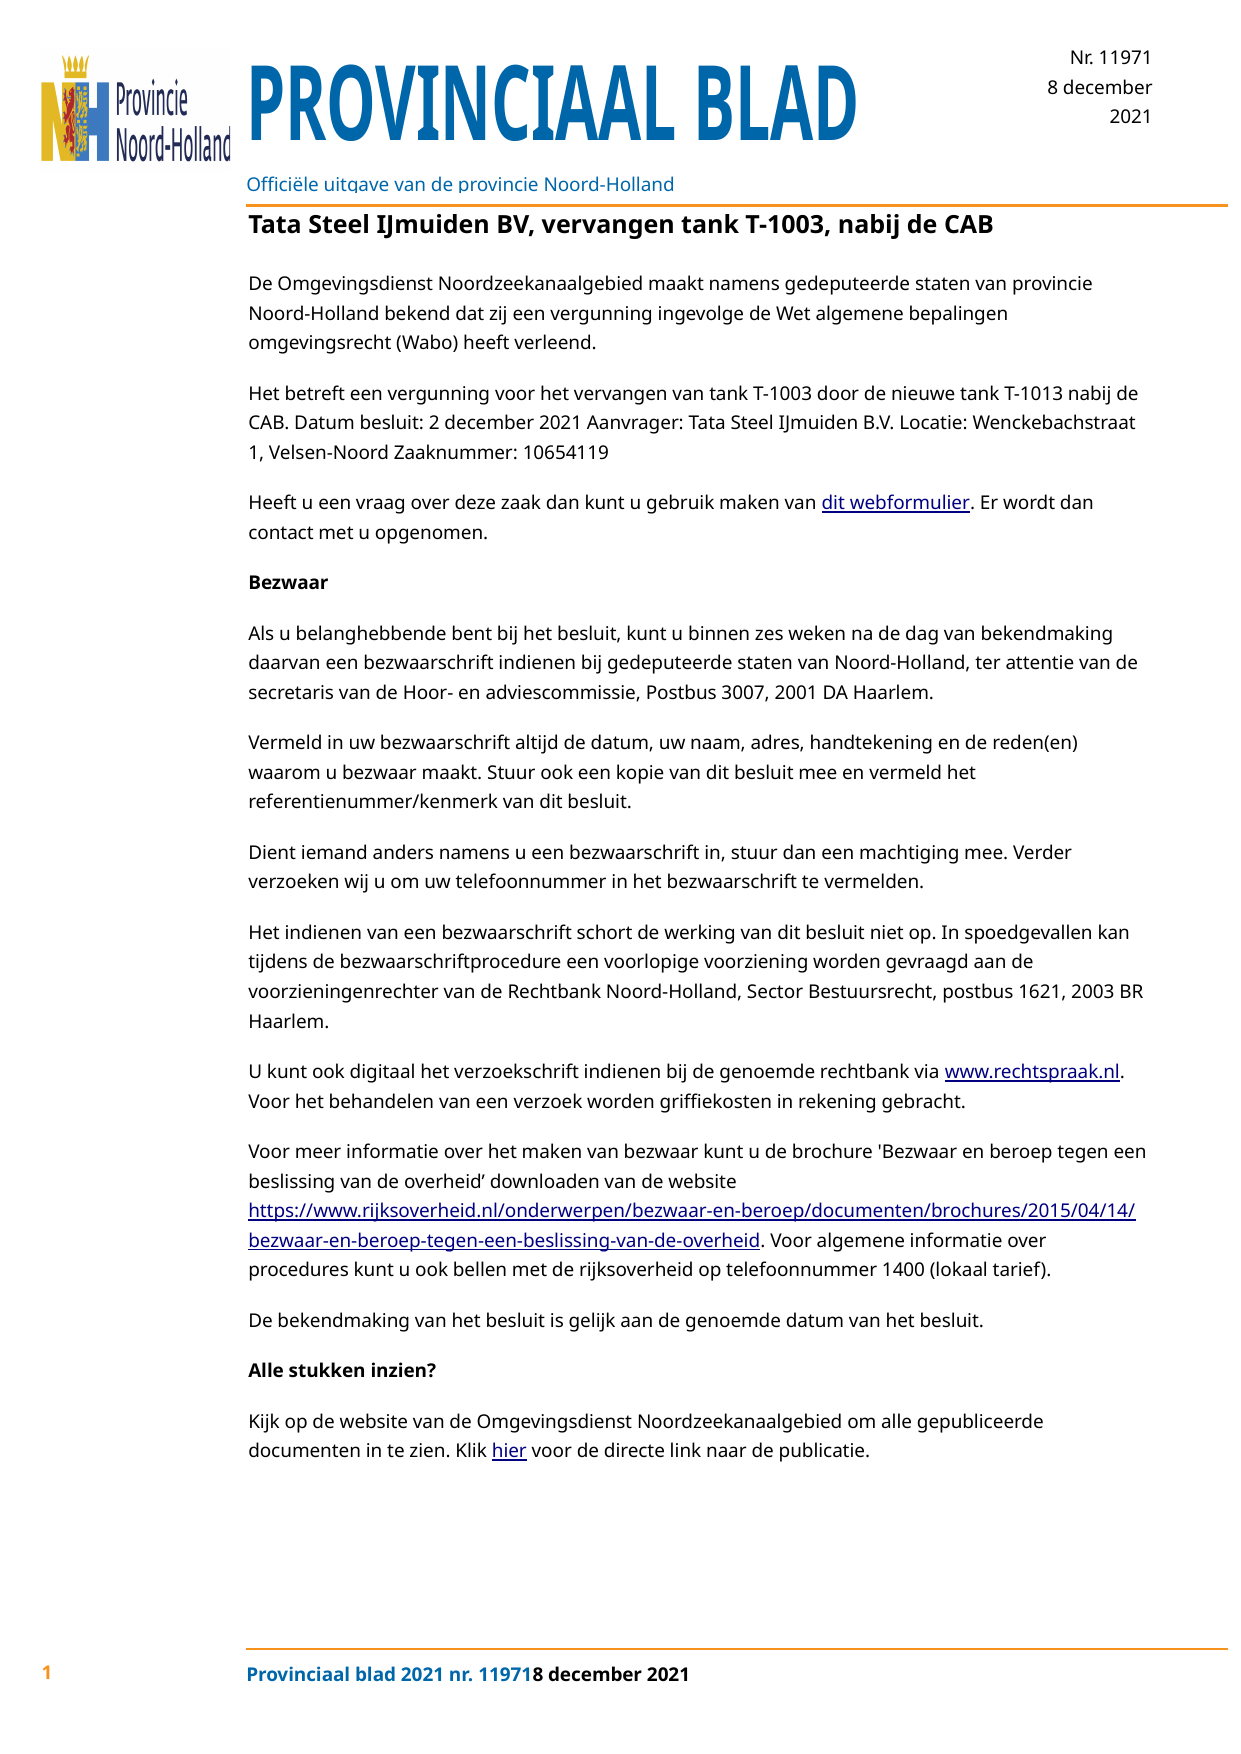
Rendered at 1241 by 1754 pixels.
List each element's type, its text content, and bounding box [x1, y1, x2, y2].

picture [41, 47, 231, 172]
text Tata Steel IJmuiden BV, vervangen tank T-1003, nabij de CAB [248, 207, 1152, 241]
text Kijk op de website van de Omgevingsdienst Noordzeekanaalgebied om alle gepubliceerde documenten in te zien. Klik hier voor de directe link naar de publicatie. [248, 1408, 1152, 1463]
text Heeft u een vraag over deze zaak dan kunt u gebruik maken van dit webformulier. Er wordt dan contact met u opgenomen. [248, 489, 1152, 545]
text U kunt ook digitaal het verzoekschrift indienen bij de genoemde rechtbank via www.rechtspraak.nl. Voor het behandelen van een verzoek worden griffiekosten in rekening gebracht. [248, 1058, 1152, 1113]
text De Omgevingsdienst Noordzeekanaalgebied maakt namens gedeputeerde staten van provincie Noord-Holland bekend dat zij een vergunning ingevolge de Wet algemene bepalingen omgevingsrecht (Wabo) heeft verleend. [248, 270, 1152, 355]
text Dient iemand anders namens u een bezwaarschrift in, stuur dan een machtiging mee. Verder verzoeken wij u om uw telefoonnummer in het bezwaarschrift te vermelden. [248, 839, 1152, 894]
text Alle stukken inzien? [248, 1357, 1152, 1383]
text Vermeld in uw bezwaarschrift altijd de datum, uw naam, adres, handtekening en de reden(en) waarom u bezwaar maakt. Stuur ook een kopie van dit besluit mee en vermeld het referentienummer/kenmerk van dit besluit. [248, 729, 1152, 814]
text Voor meer informatie over het maken van bezwaar kunt u de brochure 'Bezwaar en beroep tegen een beslissing van de overheid’ downloaden van de website https://www.rijksoverheid.nl/onderwerpen/bezwaar-en-beroep/documenten/brochures/2015/04/14/bezwaar-en-beroep-tegen-een-beslissing-van-de-overheid. Voor algemene informatie over procedures kunt u ook bellen met de rijksoverheid op telefoonnummer 1400 (lokaal tarief). [248, 1138, 1152, 1282]
text Bezwaar [248, 569, 1152, 595]
text Als u belanghebbende bent bij het besluit, kunt u binnen zes weken na de dag van bekendmaking daarvan een bezwaarschrift indienen bij gedeputeerde staten van Noord-Holland, ter attentie van de secretaris van de Hoor- en adviescommissie, Postbus 3007, 2001 DA Haarlem. [248, 620, 1152, 705]
text Het indienen van een bezwaarschrift schort de werking van dit besluit niet op. In spoedgevallen kan tijdens de bezwaarschriftprocedure een voorlopige voorziening worden gevraagd aan de voorzieningenrechter van de Rechtbank Noord-Holland, Sector Bestuursrecht, postbus 1621, 2003 BR Haarlem. [248, 919, 1152, 1033]
text De bekendmaking van het besluit is gelijk aan de genoemde datum van het besluit. [248, 1307, 1152, 1333]
text Het betreft een vergunning voor het vervangen van tank T-1003 door de nieuwe tank T-1013 nabij de CAB. Datum besluit: 2 december 2021 Aanvrager: Tata Steel IJmuiden B.V. Locatie: Wenckebachstraat 1, Velsen-Noord Zaaknummer: 10654119 [248, 380, 1152, 465]
